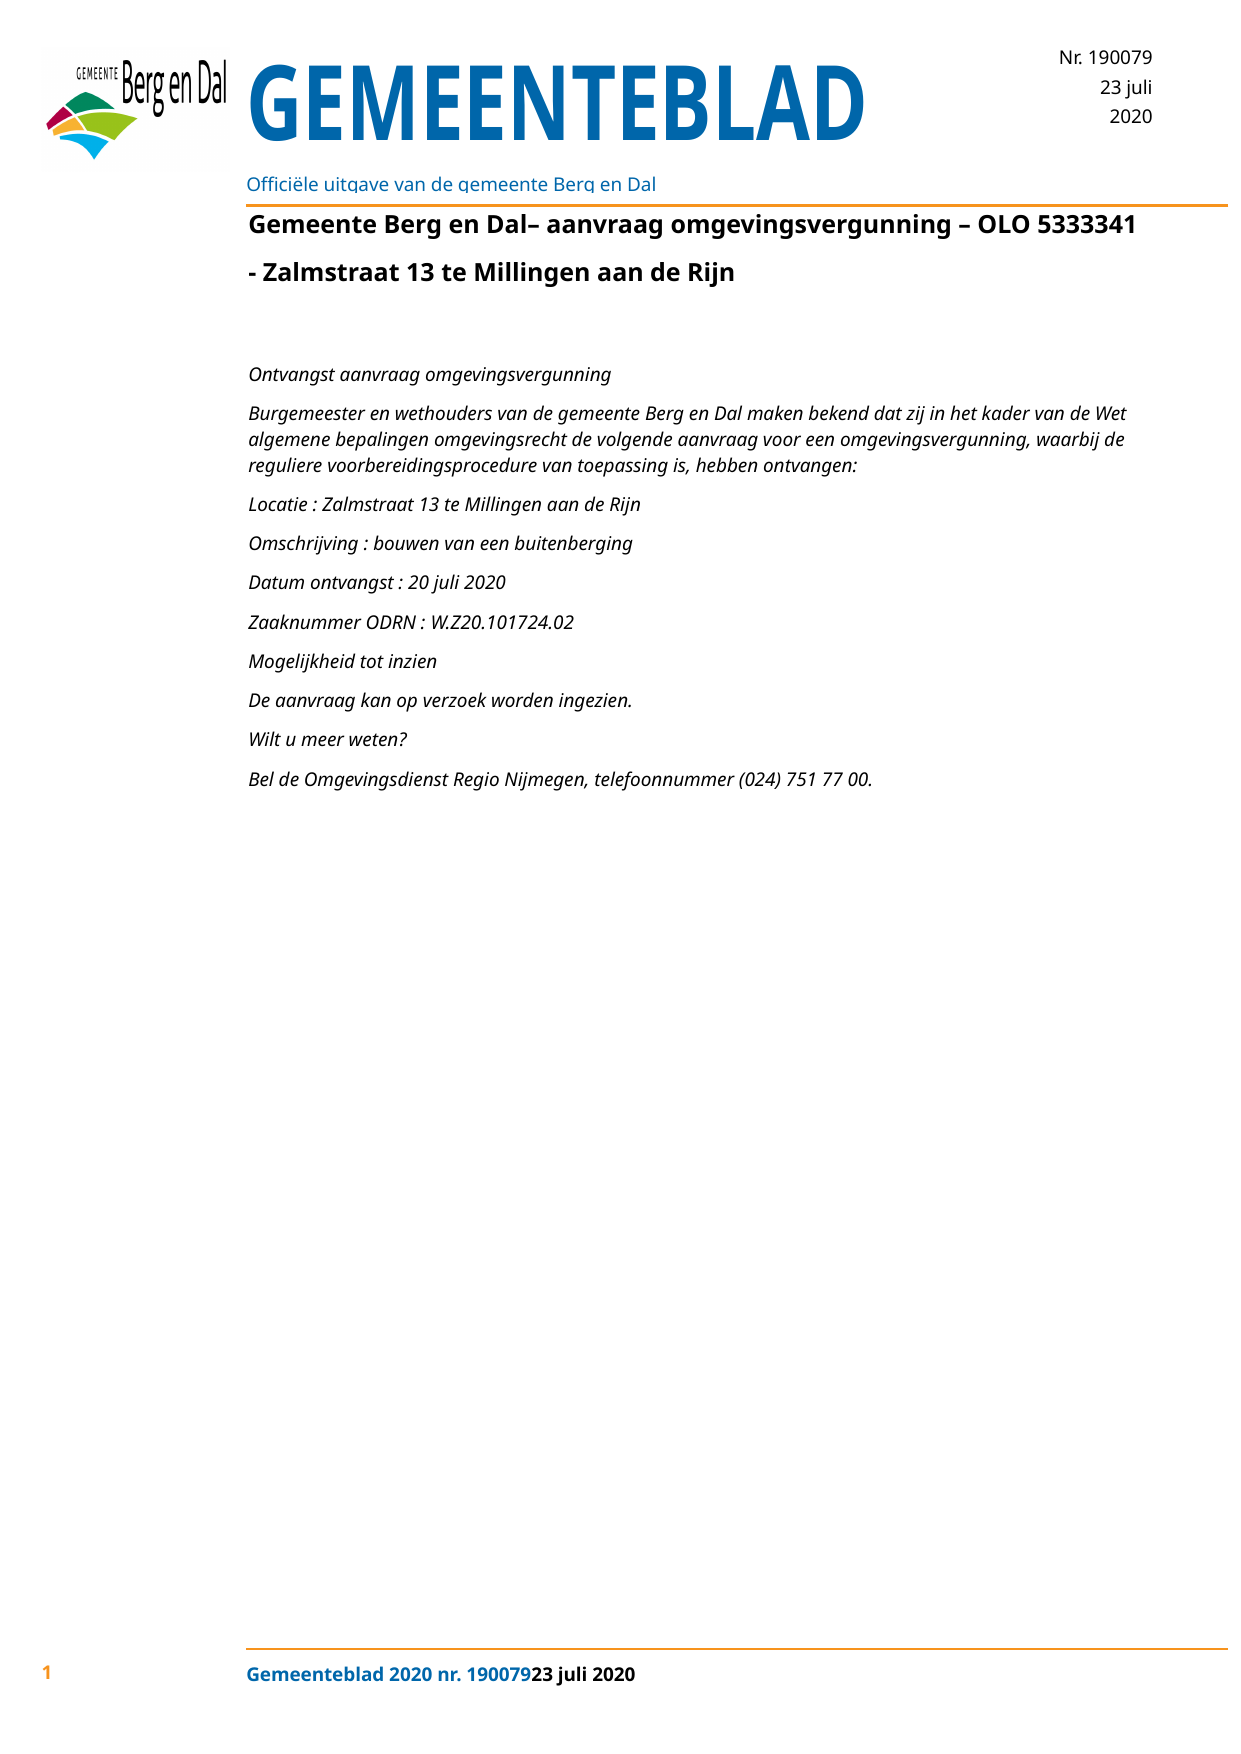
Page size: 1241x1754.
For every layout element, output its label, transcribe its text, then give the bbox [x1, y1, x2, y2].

text Gemeente Berg en Dal– aanvraag omgevingsvergunning – OLO 5333341 - Zalmstraat 13 te Millingen aan de Rijn [248, 207, 1152, 288]
text Burgemeester en wethouders van de gemeente Berg en Dal maken bekend dat zij in het kader van de Wet algemene bepalingen omgevingsrecht de volgende aanvraag voor een omgevingsvergunning, waarbij de reguliere voorbereidingsprocedure van toepassing is, hebben ontvangen: [248, 400, 1152, 477]
text Mogelijkheid tot inzien [248, 648, 1152, 674]
text Ontvangst aanvraag omgevingsvergunning [248, 361, 1152, 387]
picture [41, 47, 231, 172]
text De aanvraag kan op verzoek worden ingezien. [248, 687, 1152, 713]
text Locatie : Zalmstraat 13 te Millingen aan de Rijn [248, 491, 1152, 517]
text Datum ontvangst : 20 juli 2020 [248, 569, 1152, 595]
text Wilt u meer weten? [248, 727, 1152, 752]
text Zaaknummer ODRN : W.Z20.101724.02 [248, 609, 1152, 634]
text Bel de Omgevingsdienst Regio Nijmegen, telefoonnummer (024) 751 77 00. [248, 766, 1152, 792]
text Omschrijving : bouwen van een buitenberging [248, 530, 1152, 556]
